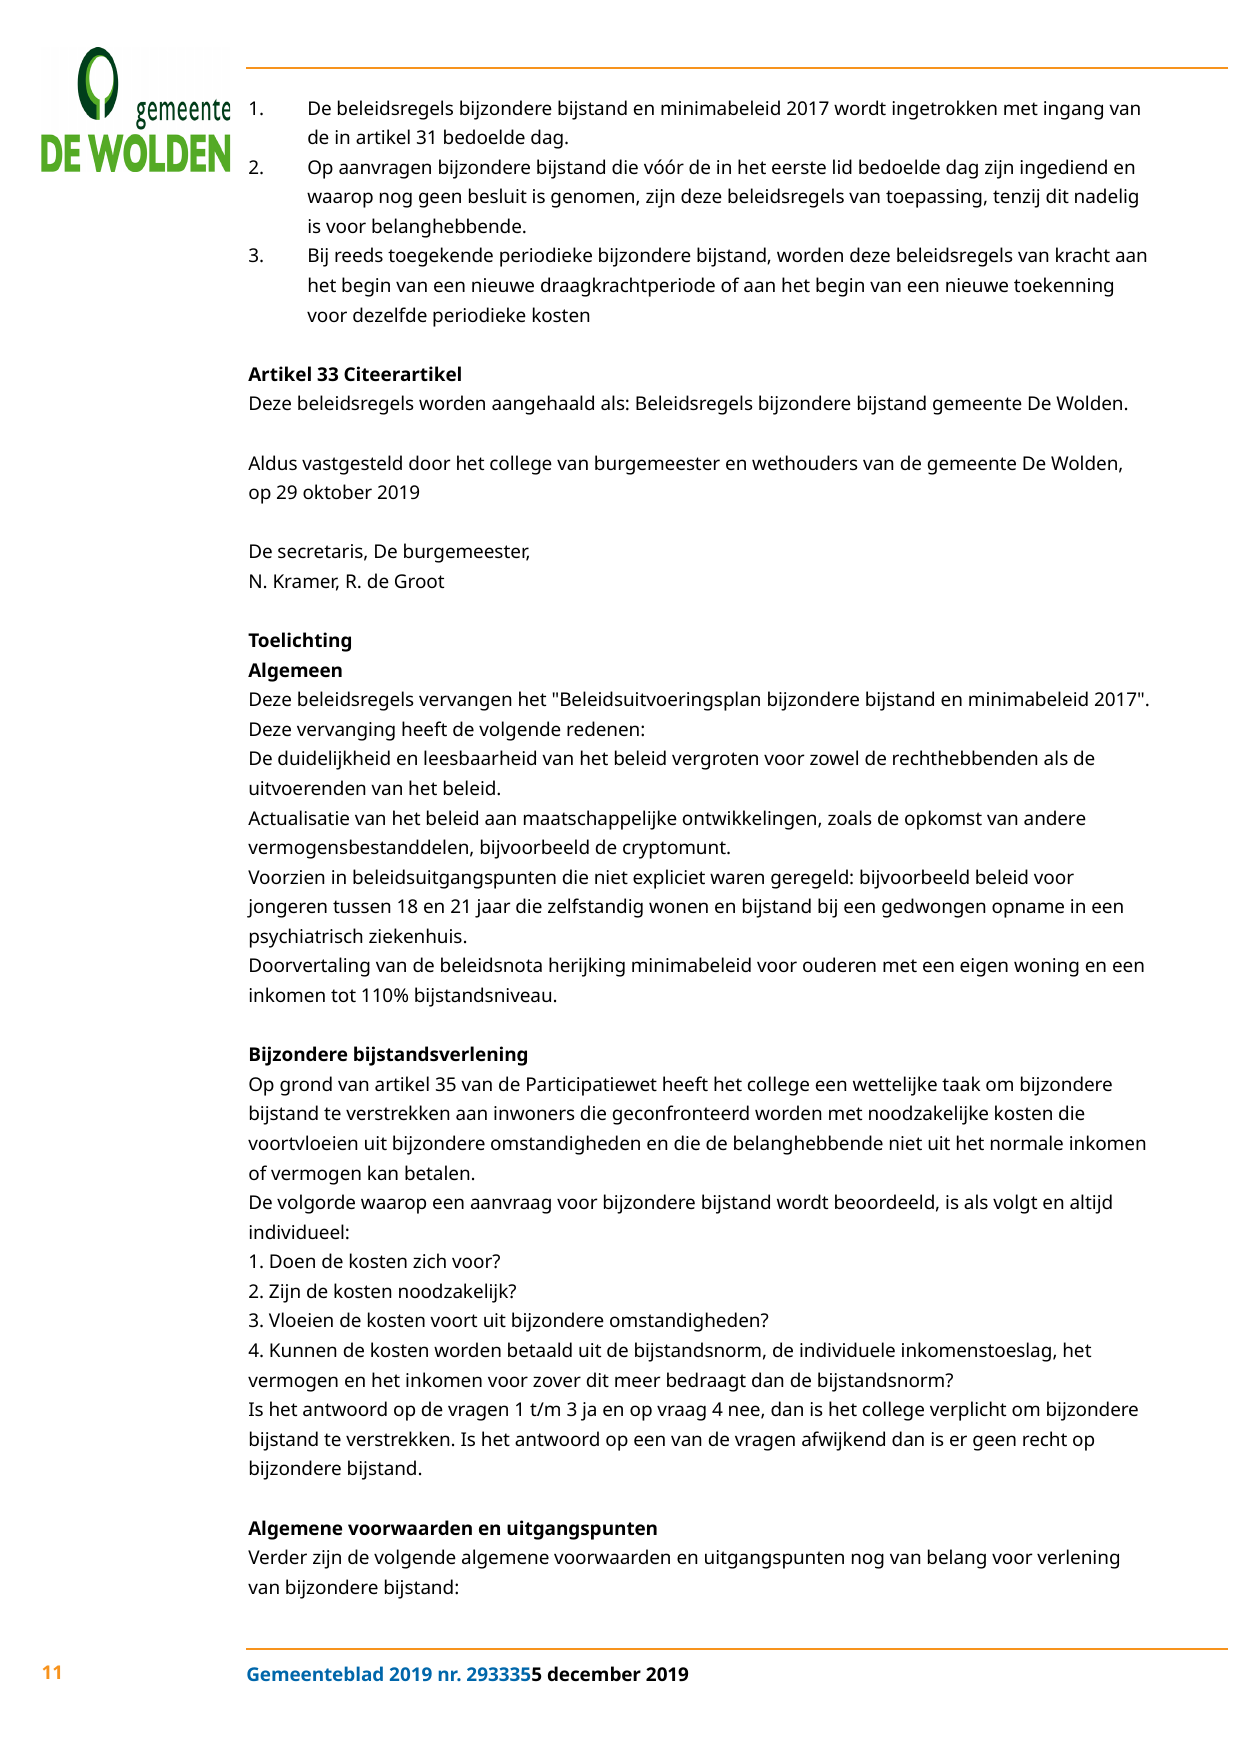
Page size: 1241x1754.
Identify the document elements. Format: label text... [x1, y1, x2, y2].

text Aldus vastgesteld door het college van burgemeester en wethouders van de gemeente De Wolden, op 29 oktober 2019 [248, 450, 1152, 505]
text Deze vervanging heeft de volgende redenen: [248, 716, 1152, 742]
text De volgorde waarop een aanvraag voor bijzondere bijstand wordt beoordeeld, is als volgt en altijd individueel: [248, 1189, 1152, 1245]
text Artikel 33 Citeerartikel [248, 361, 1152, 387]
text Bijzondere bijstandsverlening [248, 1041, 1152, 1067]
list Op aanvragen bijzondere bijstand die vóór de in het eerste lid bedoelde dag zijn ingediend en waarop nog geen besluit is genomen, zijn deze beleidsregels van toepassing, tenzij dit nadelig is voor belanghebbende. [248, 154, 1152, 239]
picture [41, 47, 231, 172]
list De beleidsregels bijzondere bijstand en minimabeleid 2017 wordt ingetrokken met ingang van de in artikel 31 bedoelde dag. [248, 95, 1152, 150]
text N. Kramer, R. de Groot [248, 568, 1152, 594]
text Algemeen [248, 657, 1152, 683]
text Toelichting [248, 627, 1152, 653]
text De secretaris, De burgemeester, [248, 538, 1152, 564]
text 4. Kunnen de kosten worden betaald uit de bijstandsnorm, de individuele inkomenstoeslag, het vermogen en het inkomen voor zover dit meer bedraagt dan de bijstandsnorm? [248, 1337, 1152, 1393]
text Actualisatie van het beleid aan maatschappelijke ontwikkelingen, zoals de opkomst van andere vermogensbestanddelen, bijvoorbeeld de cryptomunt. [248, 805, 1152, 860]
text 3. Vloeien de kosten voort uit bijzondere omstandigheden? [248, 1308, 1152, 1333]
text Algemene voorwaarden en uitgangspunten [248, 1515, 1152, 1541]
text Verder zijn de volgende algemene voorwaarden en uitgangspunten nog van belang voor verlening van bijzondere bijstand: [248, 1544, 1152, 1600]
text Voorzien in beleidsuitgangspunten die niet expliciet waren geregeld: bijvoorbeeld beleid voor jongeren tussen 18 en 21 jaar die zelfstandig wonen en bijstand bij een gedwongen opname in een psychiatrisch ziekenhuis. [248, 864, 1152, 949]
text Op grond van artikel 35 van de Participatiewet heeft het college een wettelijke taak om bijzondere bijstand te verstrekken aan inwoners die geconfronteerd worden met noodzakelijke kosten die voortvloeien uit bijzondere omstandigheden en die de belanghebbende niet uit het normale inkomen of vermogen kan betalen. [248, 1071, 1152, 1186]
text Doorvertaling van de beleidsnota herijking minimabeleid voor ouderen met een eigen woning en een inkomen tot 110% bijstandsniveau. [248, 953, 1152, 1008]
text Is het antwoord op de vragen 1 t/m 3 ja en op vraag 4 nee, dan is het college verplicht om bijzondere bijstand te verstrekken. Is het antwoord op een van de vragen afwijkend dan is er geen recht op bijzondere bijstand. [248, 1396, 1152, 1481]
text Deze beleidsregels vervangen het "Beleidsuitvoeringsplan bijzondere bijstand en minimabeleid 2017". [248, 686, 1152, 712]
text Deze beleidsregels worden aangehaald als: Beleidsregels bijzondere bijstand gemeente De Wolden. [248, 391, 1152, 416]
text 2. Zijn de kosten noodzakelijk? [248, 1278, 1152, 1304]
list Bij reeds toegekende periodieke bijzondere bijstand, worden deze beleidsregels van kracht aan het begin van een nieuwe draagkrachtperiode of aan het begin van een nieuwe toekenning voor dezelfde periodieke kosten [248, 243, 1152, 328]
text De duidelijkheid en leesbaarheid van het beleid vergroten voor zowel de rechthebbenden als de uitvoerenden van het beleid. [248, 746, 1152, 801]
text 1. Doen de kosten zich voor? [248, 1248, 1152, 1274]
